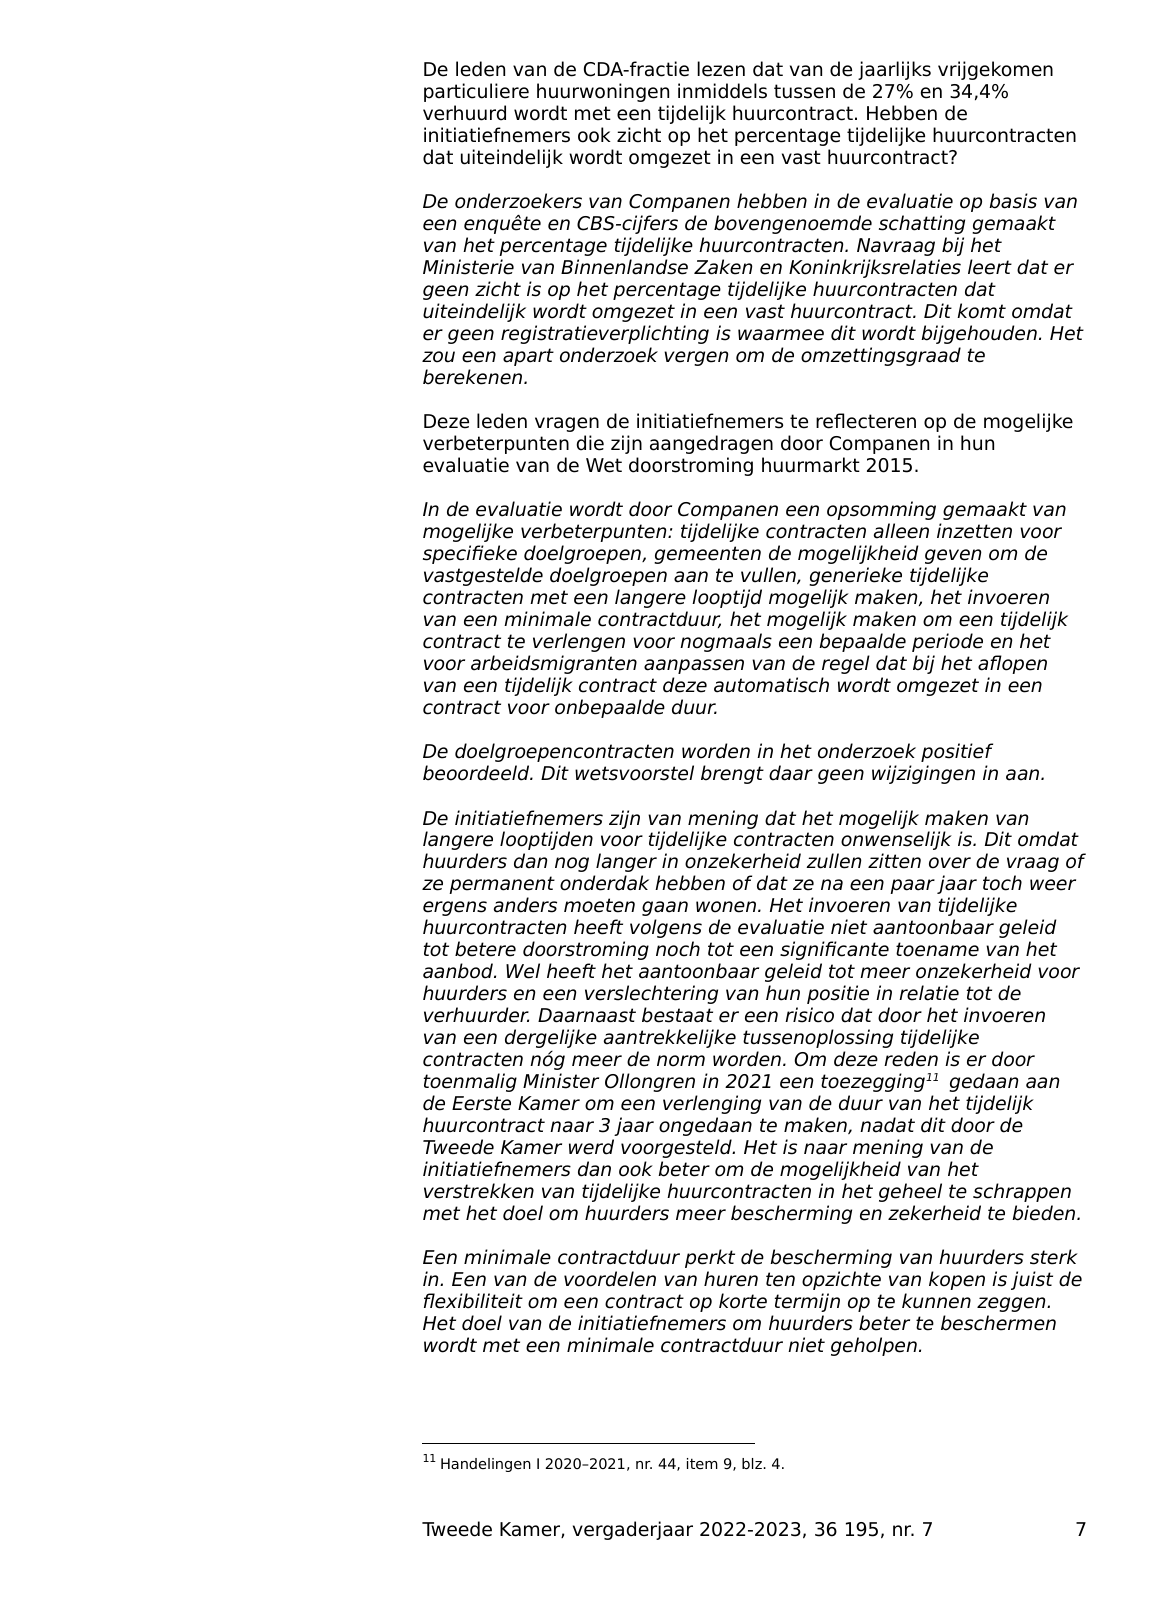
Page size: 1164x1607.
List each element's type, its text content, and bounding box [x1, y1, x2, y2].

text Een minimale contractduur perkt de bescherming van huurders sterk in. Een van de voordelen van huren ten opzichte van kopen is juist de flexibiliteit om een contract op korte termijn op te kunnen zeggen. Het doel van de initiatiefnemers om huurders beter te beschermen wordt met een minimale contractduur niet geholpen. [422, 1247, 1087, 1357]
text De leden van de CDA-fractie lezen dat van de jaarlijks vrijgekomen particuliere huurwoningen inmiddels tussen de 27% en 34,4% verhuurd wordt met een tijdelijk huurcontract. Hebben de initiatiefnemers ook zicht op het percentage tijdelijke huurcontracten dat uiteindelijk wordt omgezet in een vast huurcontract? [422, 59, 1087, 169]
text Deze leden vragen de initiatiefnemers te reflecteren op de mogelijke verbeterpunten die zijn aangedragen door Companen in hun evaluatie van de Wet doorstroming huurmarkt 2015. [422, 411, 1087, 477]
text De doelgroepencontracten worden in het onderzoek positief beoordeeld. Dit wetsvoorstel brengt daar geen wijzigingen in aan. [422, 741, 1087, 785]
text Handelingen I 2020–2021, nr. 44, item 9, blz. 4. [422, 1452, 1087, 1474]
text In de evaluatie wordt door Companen een opsomming gemaakt van mogelijke verbeterpunten: tijdelijke contracten alleen inzetten voor specifieke doelgroepen, gemeenten de mogelijkheid geven om de vastgestelde doelgroepen aan te vullen, generieke tijdelijke contracten met een langere looptijd mogelijk maken, het invoeren van een minimale contractduur, het mogelijk maken om een tijdelijk contract te verlengen voor nogmaals een bepaalde periode en het voor arbeidsmigranten aanpassen van de regel dat bij het aflopen van een tijdelijk contract deze automatisch wordt omgezet in een contract voor onbepaalde duur. [422, 499, 1087, 719]
text De onderzoekers van Companen hebben in de evaluatie op basis van een enquête en CBS-cijfers de bovengenoemde schatting gemaakt van het percentage tijdelijke huurcontracten. Navraag bij het Ministerie van Binnenlandse Zaken en Koninkrijksrelaties leert dat er geen zicht is op het percentage tijdelijke huurcontracten dat uiteindelijk wordt omgezet in een vast huurcontract. Dit komt omdat er geen registratieverplichting is waarmee dit wordt bijgehouden. Het zou een apart onderzoek vergen om de omzettingsgraad te berekenen. [422, 191, 1087, 389]
text De initiatiefnemers zijn van mening dat het mogelijk maken van langere looptijden voor tijdelijke contracten onwenselijk is. Dit omdat huurders dan nog langer in onzekerheid zullen zitten over de vraag of ze permanent onderdak hebben of dat ze na een paar jaar toch weer ergens anders moeten gaan wonen. Het invoeren van tijdelijke huurcontracten heeft volgens de evaluatie niet aantoonbaar geleid tot betere doorstroming noch tot een significante toename van het aanbod. Wel heeft het aantoonbaar geleid tot meer onzekerheid voor huurders en een verslechtering van hun positie in relatie tot de verhuurder. Daarnaast bestaat er een risico dat door het invoeren van een dergelijke aantrekkelijke tussenoplossing tijdelijke contracten nóg meer de norm worden. Om deze reden is er door toenmalig Minister Ollongren in 2021 een toezegging gedaan aan de Eerste Kamer om een verlenging van de duur van het tijdelijk huurcontract naar 3 jaar ongedaan te maken, nadat dit door de Tweede Kamer werd voorgesteld. Het is naar mening van de initiatiefnemers dan ook beter om de mogelijkheid van het verstrekken van tijdelijke huurcontracten in het geheel te schrappen met het doel om huurders meer bescherming en zekerheid te bieden. [422, 807, 1087, 1225]
